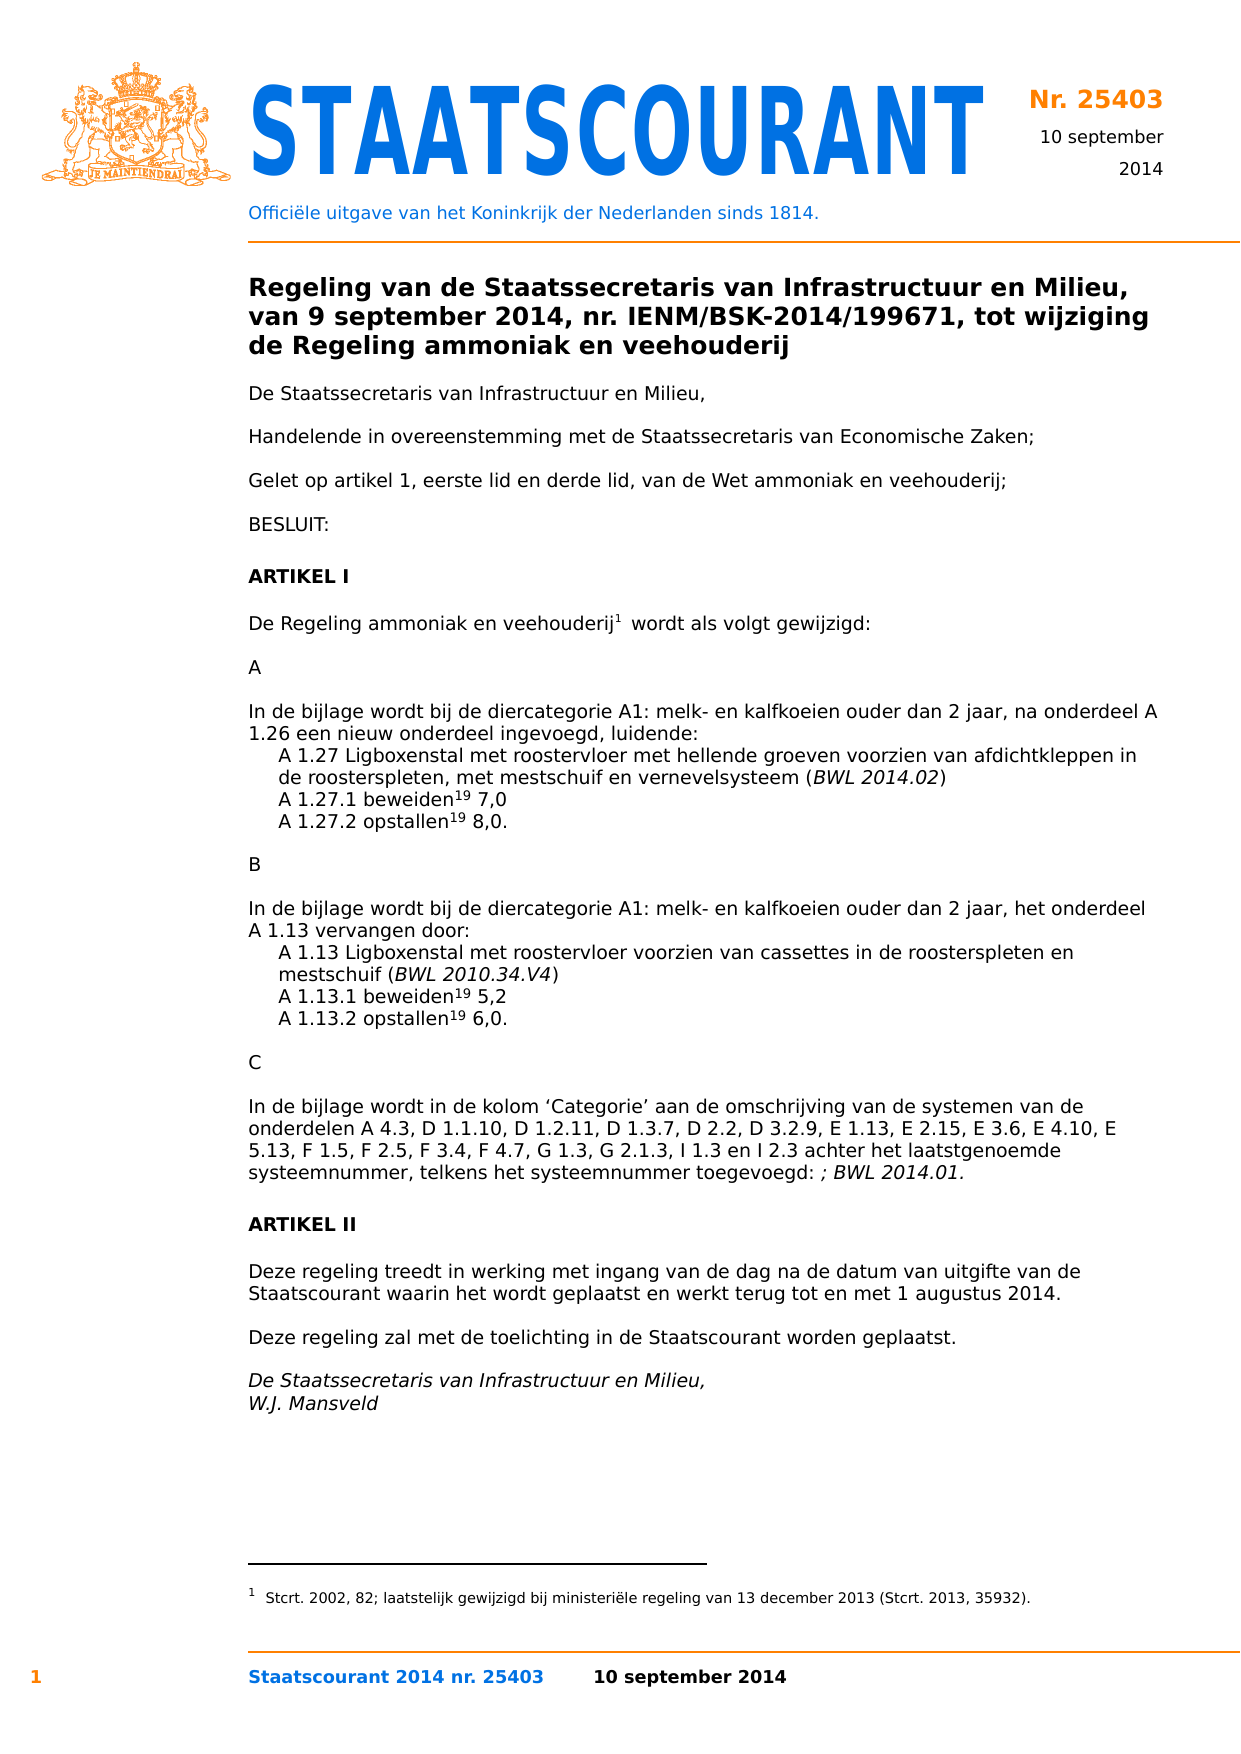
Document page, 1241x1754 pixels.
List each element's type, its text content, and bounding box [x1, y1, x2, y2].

text A 1.27.2 opstallen19 8,0. [278, 811, 1163, 832]
table_cell Officiële uitgave van het Koninkrijk der Nederlanden sinds 1814. [248, 203, 1240, 241]
picture [41, 62, 231, 186]
text A [248, 657, 1163, 679]
text Deze regeling treedt in werking met ingang van de dag na de datum van uitgifte van de Staatscourant waarin het wordt geplaatst en werkt terug tot en met 1 augustus 2014. [248, 1261, 1163, 1305]
text In de bijlage wordt bij de diercategorie A1: melk- en kalfkoeien ouder dan 2 jaar, het onderdeel A 1.13 vervangen door: [248, 898, 1163, 942]
text De Regeling ammoniak en veehouderij wordt als volgt gewijzigd: [248, 613, 1163, 635]
table_header STAATSCOURANT [248, 62, 998, 203]
text Handelende in overeenstemming met de Staatssecretaris van Economische Zaken; [248, 426, 1163, 448]
text BESLUIT: [248, 514, 1163, 536]
text Gelet op artikel 1, eerste lid en derde lid, van de Wet ammoniak en veehouderij; [248, 470, 1163, 492]
text A 1.27.1 beweiden19 7,0 [278, 788, 1163, 811]
text A 1.27 Ligboxenstal met roostervloer met hellende groeven voorzien van afdichtkleppen in de roosterspleten, met mestschuif en vernevelsysteem (BWL 2014.02) [278, 744, 1163, 788]
text In de bijlage wordt bij de diercategorie A1: melk- en kalfkoeien ouder dan 2 jaar, na onderdeel A 1.26 een nieuw onderdeel ingevoegd, luidende: [248, 701, 1163, 744]
text Deze regeling zal met de toelichting in de Staatscourant worden geplaatst. [248, 1327, 1163, 1348]
text C [248, 1052, 1163, 1074]
text In de bijlage wordt in de kolom ‘Categorie’ aan de omschrijving van de systemen van de onderdelen A 4.3, D 1.1.10, D 1.2.11, D 1.3.7, D 2.2, D 3.2.9, E 1.13, E 2.15, E 3.6, E 4.10, E 5.13, F 1.5, F 2.5, F 3.4, F 4.7, G 1.3, G 2.1.3, I 1.3 en I 2.3 achter het laatstgenoemde systeemnummer, telkens het systeemnummer toegevoegd: ; BWL 2014.01. [248, 1096, 1163, 1184]
text Stcrt. 2002, 82; laatstelijk gewijzigd bij ministeriële regeling van 13 december 2013 (Stcrt. 2013, 35932). [248, 1586, 1163, 1608]
text De Staatssecretaris van Infrastructuur en Milieu, W.J. Mansveld [248, 1370, 1163, 1414]
text A 1.13 Ligboxenstal met roostervloer voorzien van cassettes in de roosterspleten en mestschuif (BWL 2010.34.V4) [278, 942, 1163, 986]
text A 1.13.2 opstallen19 6,0. [278, 1008, 1163, 1030]
text De Staatssecretaris van Infrastructuur en Milieu, [248, 382, 1163, 404]
text A 1.13.1 beweiden19 5,2 [278, 986, 1163, 1008]
subtitle ARTIKEL II [248, 1214, 1163, 1236]
subtitle Regeling van de Staatssecretaris van Infrastructuur en Milieu, van 9 september 2014, nr. IENM/BSK-2014/199671, tot wijziging de Regeling ammoniak en veehouderij [248, 273, 1163, 361]
table_cell 2014 [998, 153, 1240, 203]
table_header Nr. 25403 [998, 62, 1240, 121]
subtitle ARTIKEL I [248, 566, 1163, 588]
table_header [25, 62, 248, 241]
table_cell 10 september [998, 121, 1240, 153]
text B [248, 854, 1163, 876]
